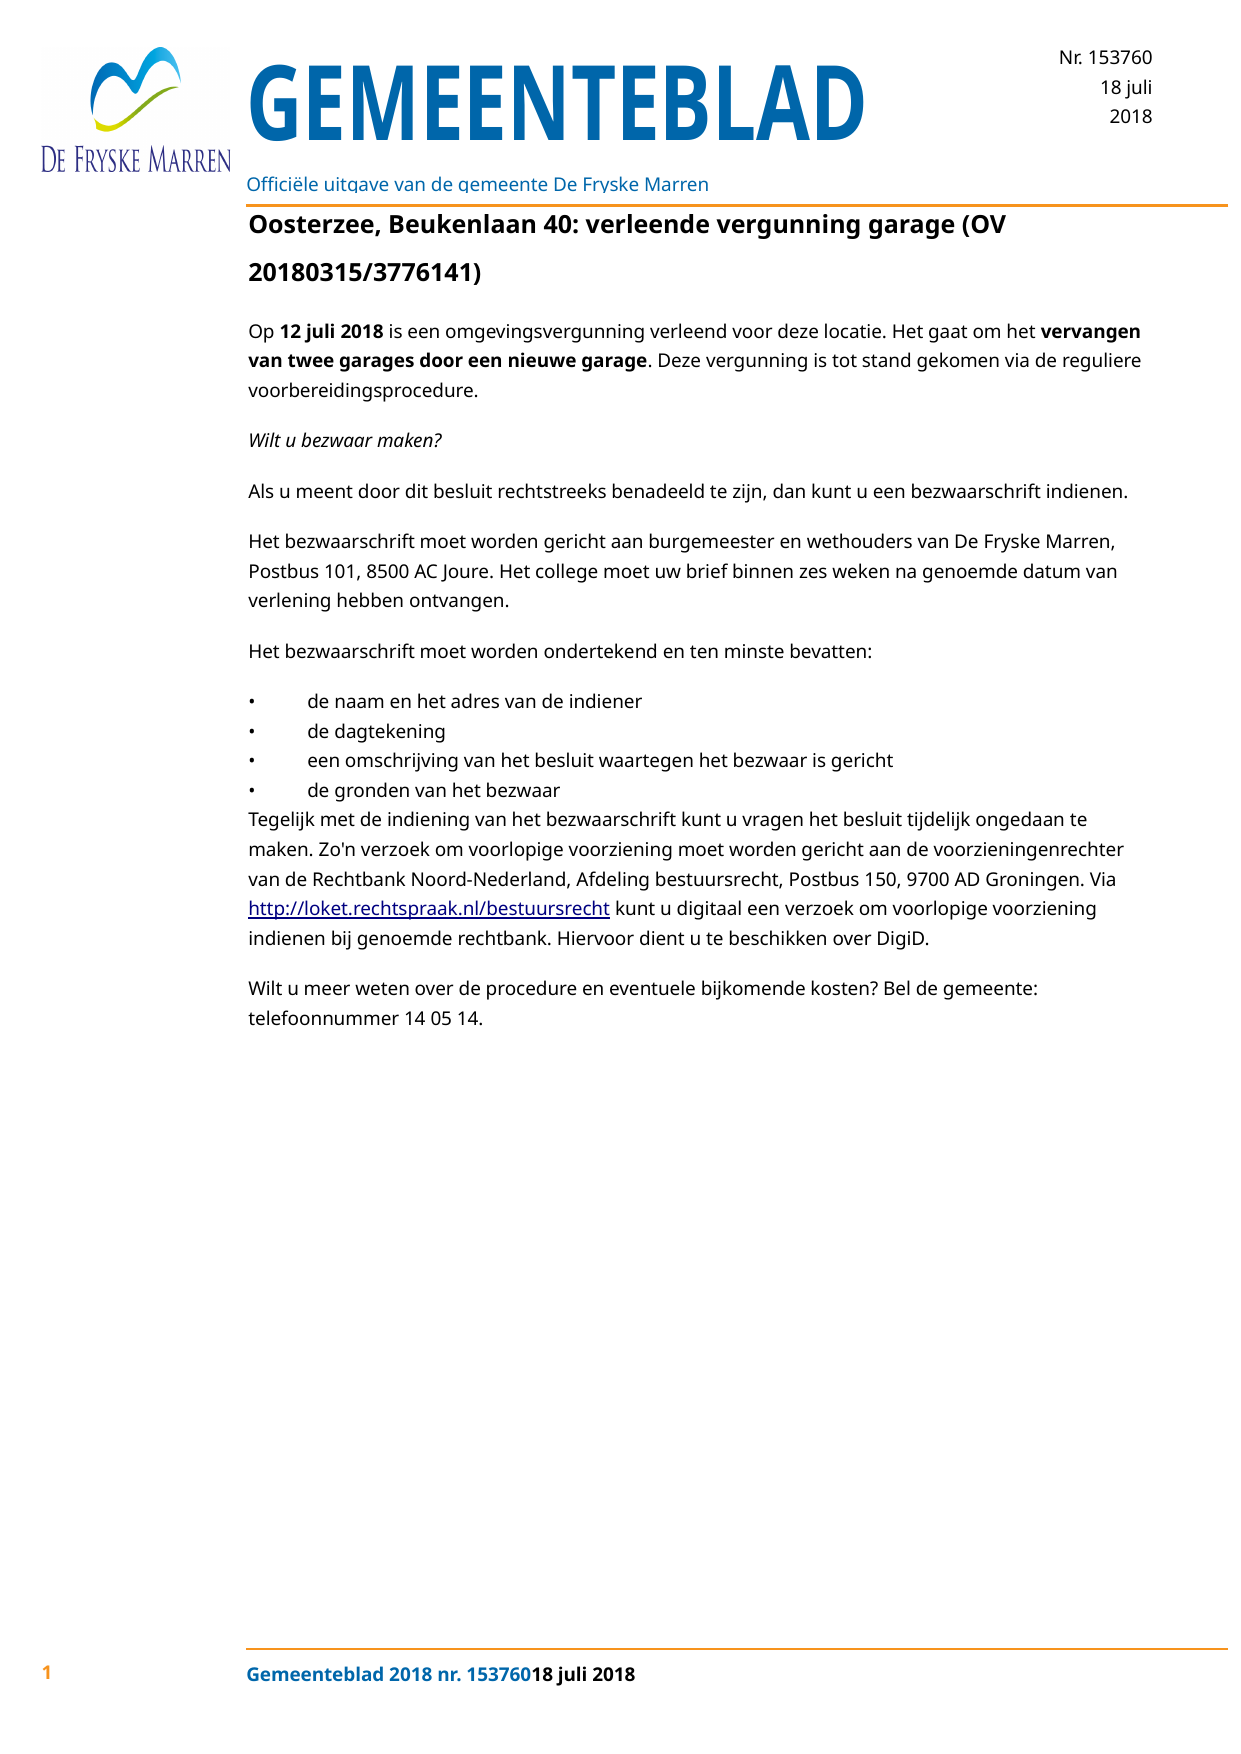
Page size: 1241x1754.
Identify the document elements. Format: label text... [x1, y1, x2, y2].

text Wilt u meer weten over de procedure en eventuele bijkomende kosten? Bel de gemeente: telefoonnummer 14 05 14. [248, 975, 1152, 1031]
text Wilt u bezwaar maken? [248, 427, 1152, 453]
picture [41, 47, 231, 172]
list de dagtekening [248, 718, 1152, 744]
list een omschrijving van het besluit waartegen het bezwaar is gericht [248, 747, 1152, 773]
text Het bezwaarschrift moet worden gericht aan burgemeester en wethouders van De Fryske Marren, Postbus 101, 8500 AC Joure. Het college moet uw brief binnen zes weken na genoemde datum van verlening hebben ontvangen. [248, 528, 1152, 613]
text Het bezwaarschrift moet worden ondertekend en ten minste bevatten: [248, 638, 1152, 664]
text Als u meent door dit besluit rechtstreeks benadeeld te zijn, dan kunt u een bezwaarschrift indienen. [248, 478, 1152, 504]
text Oosterzee, Beukenlaan 40: verleende vergunning garage (OV 20180315/3776141) [248, 207, 1152, 288]
list de gronden van het bezwaar [248, 777, 1152, 803]
text Op 12 juli 2018 is een omgevingsvergunning verleend voor deze locatie. Het gaat om het vervangen van twee garages door een nieuwe garage. Deze vergunning is tot stand gekomen via de reguliere voorbereidingsprocedure. [248, 318, 1152, 403]
list de naam en het adres van de indiener [248, 688, 1152, 714]
text Tegelijk met de indiening van het bezwaarschrift kunt u vragen het besluit tijdelijk ongedaan te maken. Zo'n verzoek om voorlopige voorziening moet worden gericht aan de voorzieningenrechter van de Rechtbank Noord-Nederland, Afdeling bestuursrecht, Postbus 150, 9700 AD Groningen. Via http://loket.rechtspraak.nl/bestuursrecht kunt u digitaal een verzoek om voorlopige voorziening indienen bij genoemde rechtbank. Hiervoor dient u te beschikken over DigiD. [248, 807, 1152, 951]
